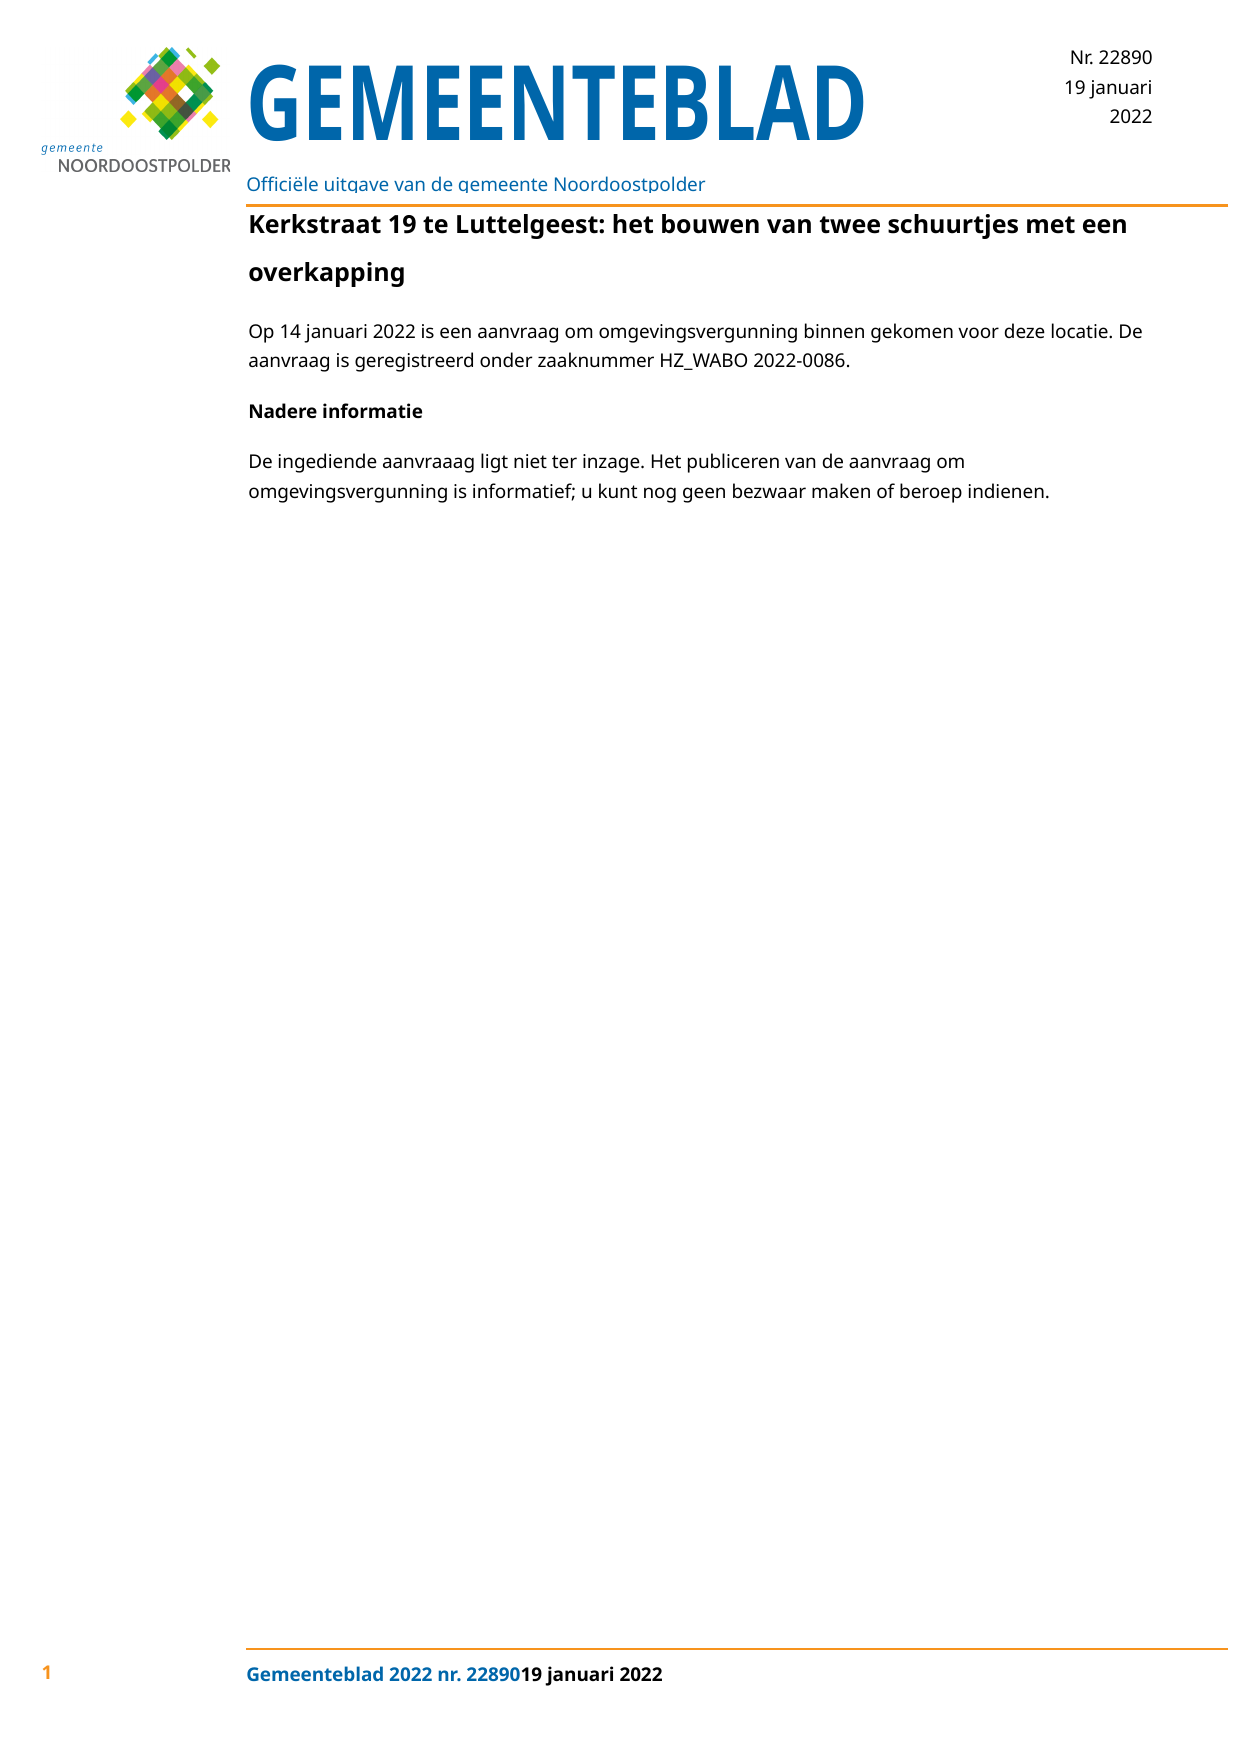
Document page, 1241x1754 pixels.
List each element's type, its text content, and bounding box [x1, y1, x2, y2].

text Nadere informatie [248, 398, 1152, 424]
text Kerkstraat 19 te Luttelgeest: het bouwen van twee schuurtjes met een overkapping [248, 207, 1152, 288]
text Op 14 januari 2022 is een aanvraag om omgevingsvergunning binnen gekomen voor deze locatie. De aanvraag is geregistreerd onder zaaknummer HZ_WABO 2022-0086. [248, 318, 1152, 373]
picture [41, 47, 231, 172]
text De ingediende aanvraaag ligt niet ter inzage. Het publiceren van de aanvraag om omgevingsvergunning is informatief; u kunt nog geen bezwaar maken of beroep indienen. [248, 448, 1152, 504]
